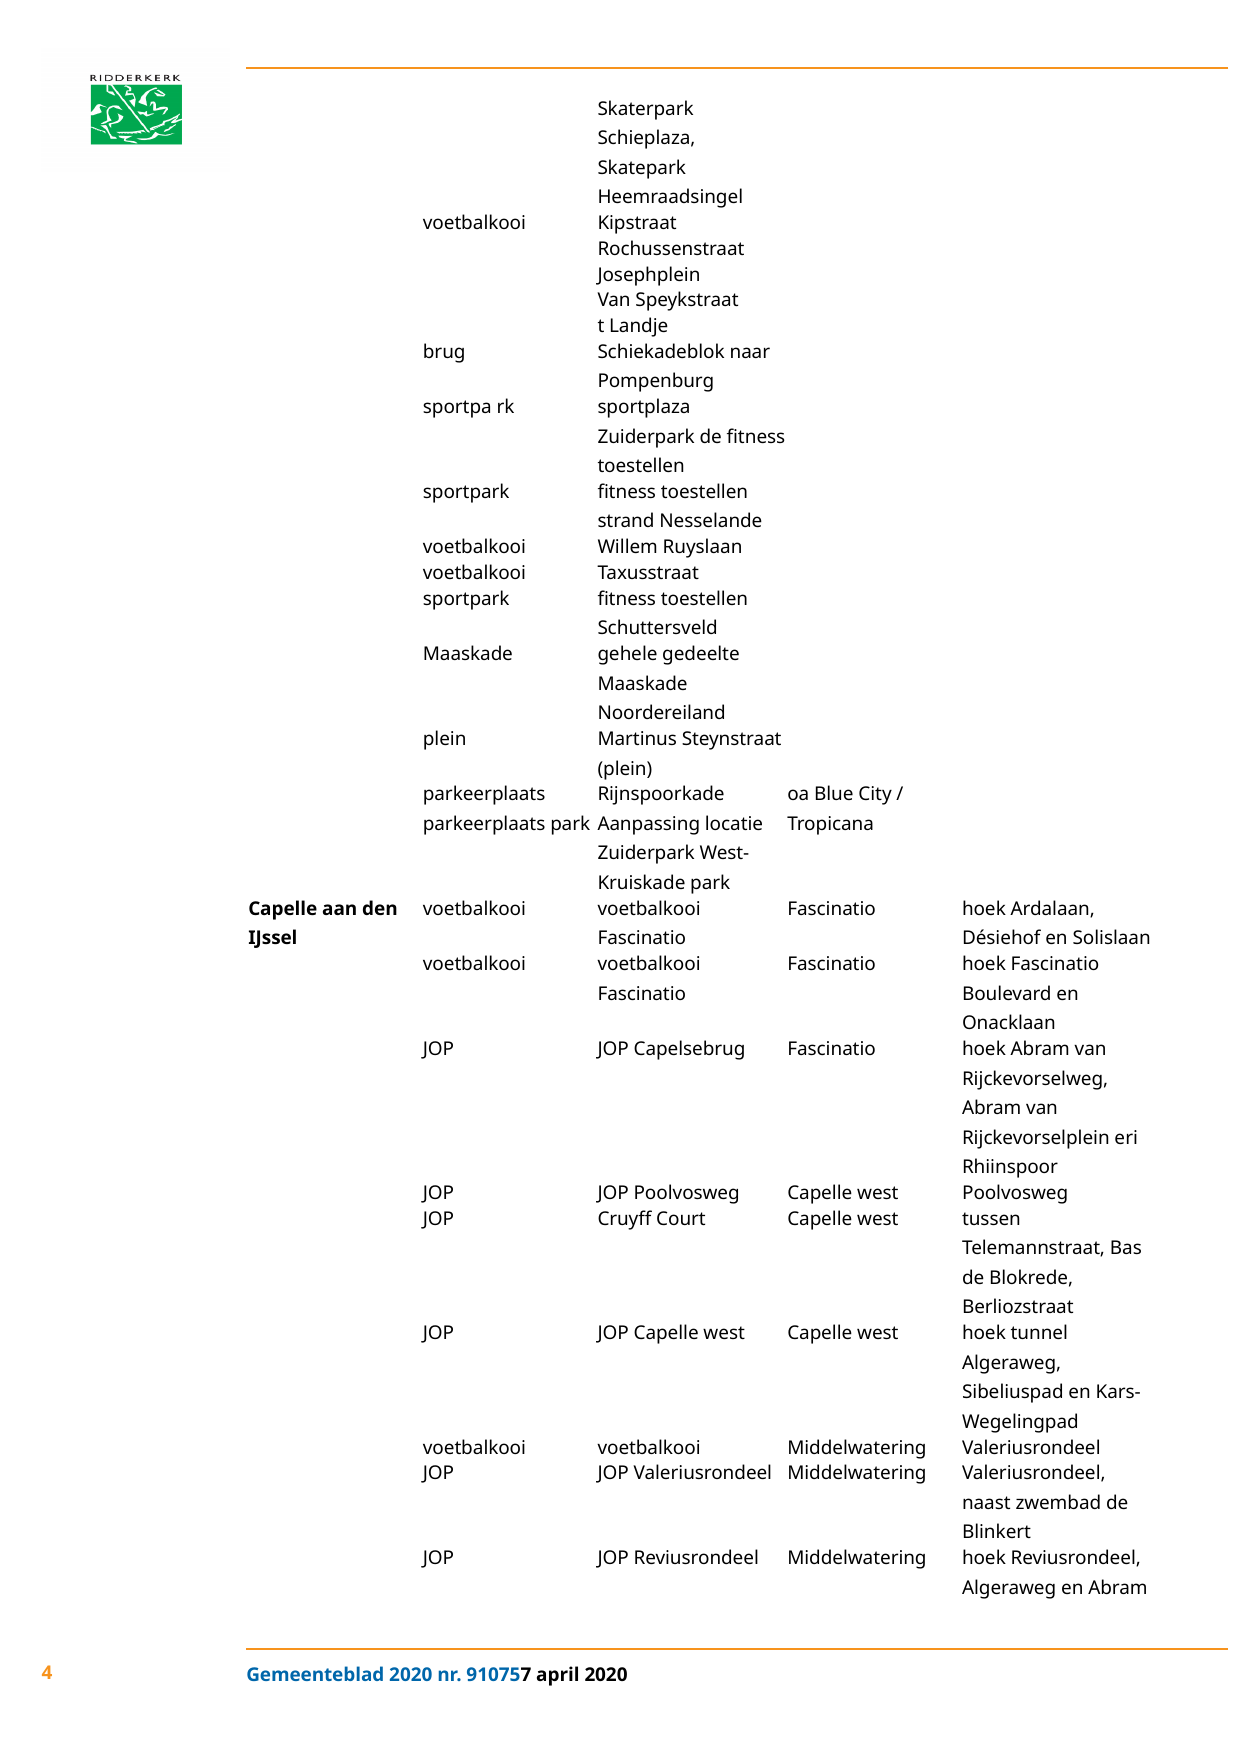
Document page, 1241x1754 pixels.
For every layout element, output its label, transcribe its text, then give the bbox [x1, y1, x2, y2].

table_cell [248, 1179, 423, 1205]
table_cell Capelle west [787, 1179, 962, 1205]
table_cell brug [423, 338, 597, 393]
table_cell Capelle west [787, 1319, 962, 1434]
table_cell [962, 559, 1152, 585]
table_cell JOP Capelsebrug [597, 1035, 787, 1179]
table_cell fitness toestellen strand Nesselande [597, 478, 787, 533]
table_cell hoek Reviusrondeel, Algeraweg en Abram [962, 1545, 1152, 1600]
table_cell [423, 95, 597, 209]
table_cell [248, 585, 423, 640]
table_cell Middelwatering [787, 1545, 962, 1600]
table_cell JOP [423, 1035, 597, 1179]
table_cell sportpark [423, 585, 597, 640]
table_cell Josephplein [597, 261, 787, 286]
table_cell [787, 95, 962, 209]
table_cell Capelle west [787, 1205, 962, 1319]
table_cell [962, 534, 1152, 559]
table_cell hoek Ardalaan, Désiehof en Solislaan [962, 895, 1152, 950]
table_cell [962, 95, 1152, 209]
table_cell [787, 312, 962, 338]
table_cell [423, 312, 597, 338]
table_cell [248, 1035, 423, 1179]
table_cell parkeerplaats parkeerplaats park [423, 780, 597, 895]
table_cell voetbalkooi [423, 534, 597, 559]
table_cell oa Blue City / Tropicana [787, 780, 962, 895]
table_cell fitness toestellen Schuttersveld [597, 585, 787, 640]
table_cell plein [423, 725, 597, 780]
table_cell [787, 534, 962, 559]
table_cell [248, 1319, 423, 1434]
table_cell [248, 312, 423, 338]
table_cell [962, 338, 1152, 393]
table_cell Cruyff Court [597, 1205, 787, 1319]
table_cell JOP [423, 1460, 597, 1544]
table_cell Skaterpark Schieplaza, Skatepark Heemraadsingel [597, 95, 787, 209]
table_cell voetbalkooi [423, 209, 597, 235]
table_cell [962, 585, 1152, 640]
table_cell Van Speykstraat [597, 286, 787, 312]
table_cell sportpa rk [423, 393, 597, 478]
table_cell Fascinatio [787, 1035, 962, 1179]
table_cell [248, 286, 423, 312]
table_cell [962, 261, 1152, 286]
table_cell hoek tunnel Algeraweg, Sibeliuspad en Kars-Wegelingpad [962, 1319, 1152, 1434]
table_cell [787, 261, 962, 286]
table_cell Martinus Steynstraat (plein) [597, 725, 787, 780]
table_cell voetbalkooi Fascinatio [597, 950, 787, 1035]
table_cell t Landje [597, 312, 787, 338]
table_cell tussen Telemannstraat, Bas de Blokrede, Berliozstraat [962, 1205, 1152, 1319]
table_cell Willem Ruyslaan [597, 534, 787, 559]
table_cell Valeriusrondeel, naast zwembad de Blinkert [962, 1460, 1152, 1544]
table_cell Middelwatering [787, 1460, 962, 1544]
table_cell JOP [423, 1545, 597, 1600]
table_cell [962, 725, 1152, 780]
table_cell [787, 640, 962, 725]
table_cell [248, 393, 423, 478]
table_cell [962, 286, 1152, 312]
table_cell [423, 261, 597, 286]
table_cell Valeriusrondeel [962, 1434, 1152, 1459]
table_cell voetbalkooi Fascinatio [597, 895, 787, 950]
table_cell Schiekadeblok naar Pompenburg [597, 338, 787, 393]
table_cell [248, 478, 423, 533]
table_cell [248, 95, 423, 209]
table_cell JOP [423, 1205, 597, 1319]
table_cell [248, 640, 423, 725]
table_cell Middelwatering [787, 1434, 962, 1459]
table_cell sportpark [423, 478, 597, 533]
table_cell [248, 261, 423, 286]
table_cell [962, 312, 1152, 338]
table_cell [787, 725, 962, 780]
table_cell [962, 640, 1152, 725]
table_cell [248, 1545, 423, 1600]
table_cell JOP Valeriusrondeel [597, 1460, 787, 1544]
table_cell Rochussenstraat [597, 235, 787, 261]
table_cell [248, 534, 423, 559]
table_cell [962, 780, 1152, 895]
table_cell hoek Fascinatio Boulevard en Onacklaan [962, 950, 1152, 1035]
table_cell Taxusstraat [597, 559, 787, 585]
table_cell voetbalkooi [597, 1434, 787, 1459]
table_cell [787, 235, 962, 261]
table_cell voetbalkooi [423, 1434, 597, 1459]
table_cell [248, 235, 423, 261]
table_cell [787, 209, 962, 235]
table_cell [787, 286, 962, 312]
table_cell [962, 235, 1152, 261]
table_cell [248, 780, 423, 895]
table_cell [248, 209, 423, 235]
table_cell JOP [423, 1179, 597, 1205]
picture [41, 47, 231, 172]
table_cell gehele gedeelte Maaskade Noordereiland [597, 640, 787, 725]
table_cell [962, 393, 1152, 478]
table_cell [787, 478, 962, 533]
table_cell [248, 1205, 423, 1319]
table_cell voetbalkooi [423, 950, 597, 1035]
table_cell Fascinatio [787, 895, 962, 950]
table_cell JOP Reviusrondeel [597, 1545, 787, 1600]
table_cell sportplaza Zuiderpark de fitness toestellen [597, 393, 787, 478]
table_cell hoek Abram van Rijckevorselweg, Abram van Rijckevorselplein eri Rhiinspoor [962, 1035, 1152, 1179]
table_cell [248, 1460, 423, 1544]
table_cell [423, 235, 597, 261]
table_cell JOP Capelle west [597, 1319, 787, 1434]
table_cell [423, 286, 597, 312]
table_cell [787, 585, 962, 640]
table_cell [248, 1434, 423, 1459]
table_cell Capelle aan den IJssel [248, 895, 423, 950]
table_cell voetbalkooi [423, 895, 597, 950]
table_cell Poolvosweg [962, 1179, 1152, 1205]
table_cell [248, 338, 423, 393]
table_cell [248, 725, 423, 780]
table_cell [248, 559, 423, 585]
table_cell [962, 209, 1152, 235]
table_cell [962, 478, 1152, 533]
table_cell JOP Poolvosweg [597, 1179, 787, 1205]
table_cell [787, 338, 962, 393]
table_cell [787, 559, 962, 585]
table_cell Rijnspoorkade Aanpassing locatie Zuiderpark West-Kruiskade park [597, 780, 787, 895]
table_cell voetbalkooi [423, 559, 597, 585]
table_cell Fascinatio [787, 950, 962, 1035]
table_cell [248, 950, 423, 1035]
table_cell [787, 393, 962, 478]
table_cell JOP [423, 1319, 597, 1434]
table_cell Maaskade [423, 640, 597, 725]
table_cell Kipstraat [597, 209, 787, 235]
